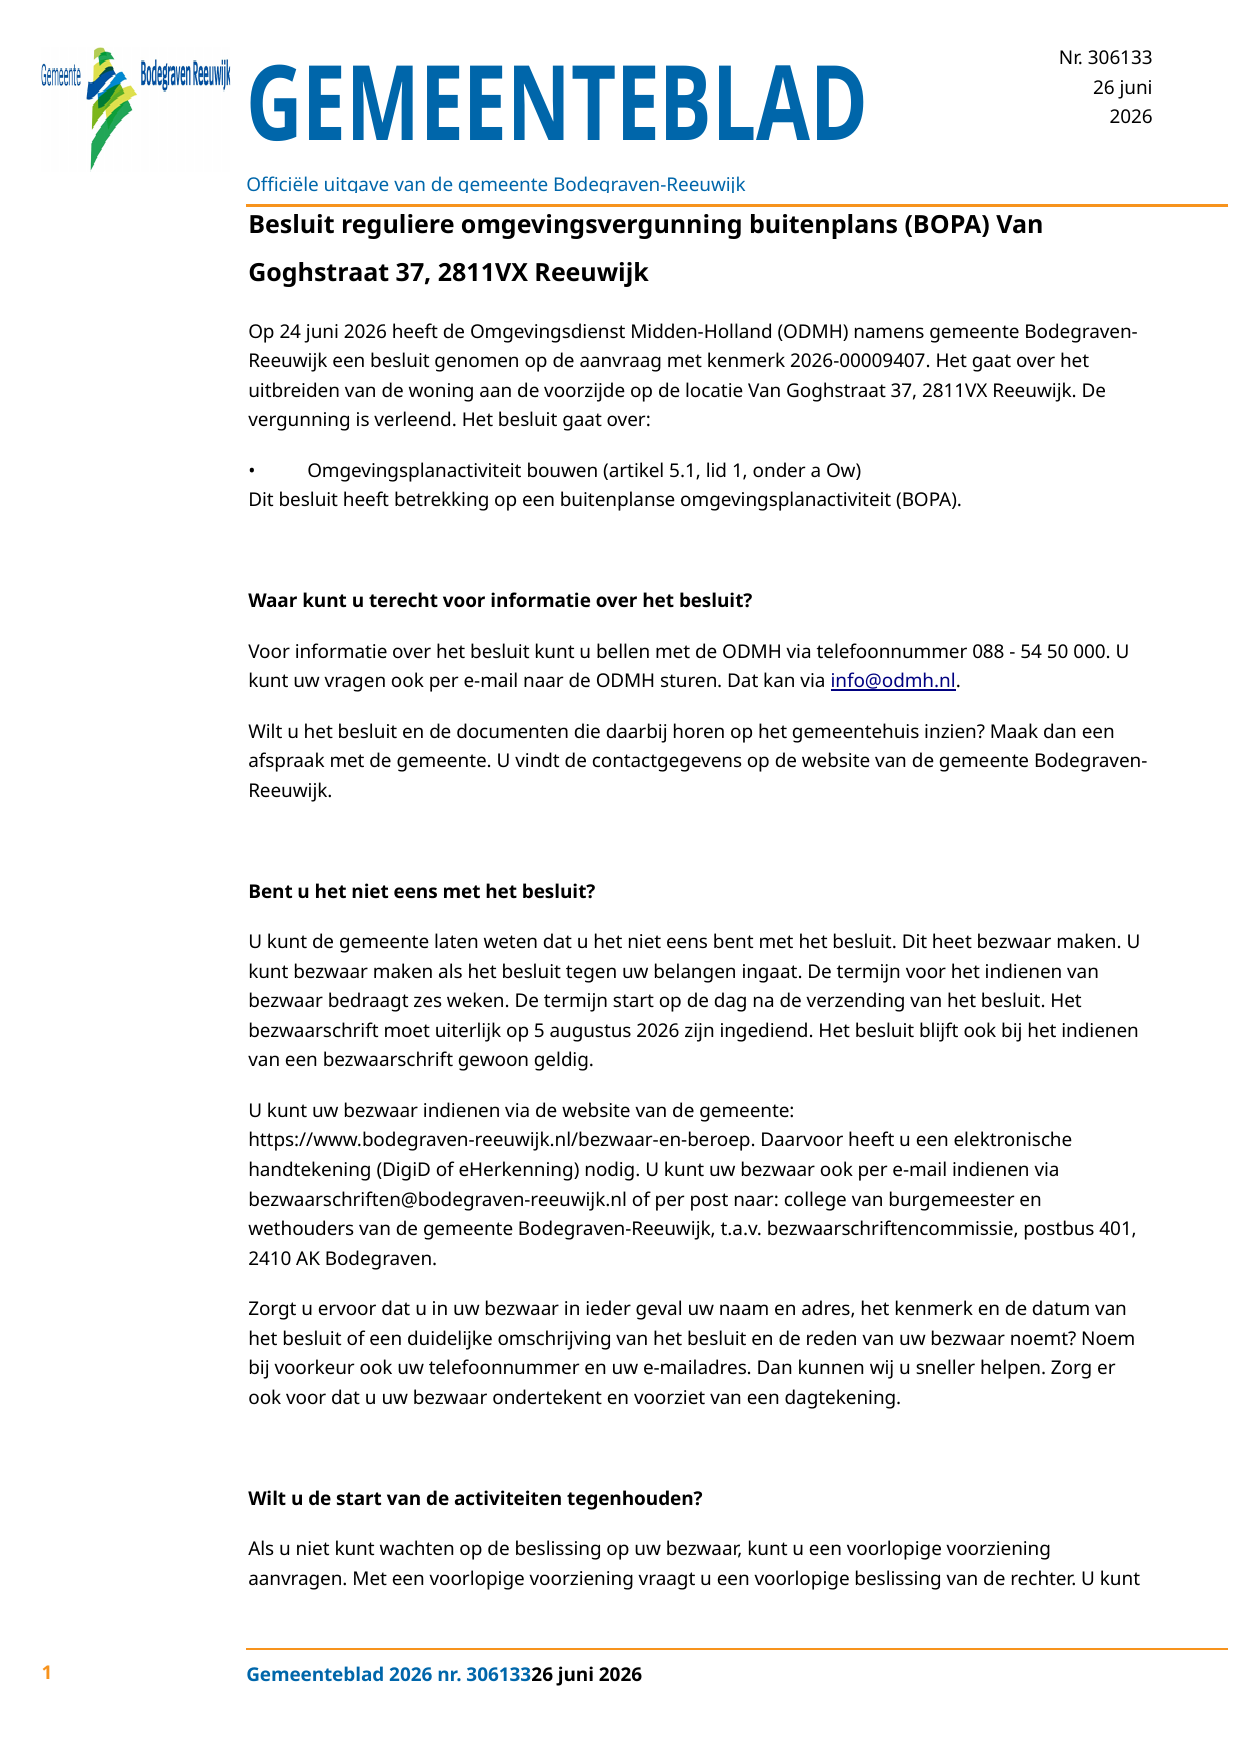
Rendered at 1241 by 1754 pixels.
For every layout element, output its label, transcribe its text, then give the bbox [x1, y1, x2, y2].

text U kunt uw bezwaar indienen via de website van de gemeente: https://www.bodegraven-reeuwijk.nl/bezwaar-en-beroep. Daarvoor heeft u een elektronische handtekening (DigiD of eHerkenning) nodig. U kunt uw bezwaar ook per e-mail indienen via bezwaarschriften@bodegraven-reeuwijk.nl of per post naar: college van burgemeester en wethouders van de gemeente Bodegraven-Reeuwijk, t.a.v. bezwaarschriftencommissie, postbus 401, 2410 AK Bodegraven. [248, 1097, 1152, 1271]
text Als u niet kunt wachten op de beslissing op uw bezwaar, kunt u een voorlopige voorziening aanvragen. Met een voorlopige voorziening vraagt u een voorlopige beslissing van de rechter. U kunt [248, 1535, 1152, 1591]
text Zorgt u ervoor dat u in uw bezwaar in ieder geval uw naam en adres, het kenmerk en de datum van het besluit of een duidelijke omschrijving van het besluit en de reden van uw bezwaar noemt? Noem bij voorkeur ook uw telefoonnummer en uw e-mailadres. Dan kunnen wij u sneller helpen. Zorg er ook voor dat u uw bezwaar ondertekent en voorziet van een dagtekening. [248, 1295, 1152, 1410]
list Omgevingsplanactiviteit bouwen (artikel 5.1, lid 1, onder a Ow) [248, 457, 1152, 483]
picture [41, 47, 231, 172]
text Dit besluit heeft betrekking op een buitenplanse omgevingsplanactiviteit (BOPA). [248, 487, 1152, 512]
text Waar kunt u terecht voor informatie over het besluit? [248, 587, 1152, 613]
text Voor informatie over het besluit kunt u bellen met de ODMH via telefoonnummer 088 - 54 50 000. U kunt uw vragen ook per e-mail naar de ODMH sturen. Dat kan via info@odmh.nl. [248, 638, 1152, 693]
text Wilt u de start van de activiteiten tegenhouden? [248, 1485, 1152, 1511]
text Bent u het niet eens met het besluit? [248, 878, 1152, 904]
text Wilt u het besluit en de documenten die daarbij horen op het gemeentehuis inzien? Maak dan een afspraak met de gemeente. U vindt de contactgegevens op de website van de gemeente Bodegraven-Reeuwijk. [248, 718, 1152, 803]
text Besluit reguliere omgevingsvergunning buitenplans (BOPA) Van Goghstraat 37, 2811VX Reeuwijk [248, 207, 1152, 288]
text U kunt de gemeente laten weten dat u het niet eens bent met het besluit. Dit heet bezwaar maken. U kunt bezwaar maken als het besluit tegen uw belangen ingaat. De termijn voor het indienen van bezwaar bedraagt zes weken. De termijn start op de dag na de verzending van het besluit. Het bezwaarschrift moet uiterlijk op 5 augustus 2026 zijn ingediend. Het besluit blijft ook bij het indienen van een bezwaarschrift gewoon geldig. [248, 928, 1152, 1072]
text Op 24 juni 2026 heeft de Omgevingsdienst Midden-Holland (ODMH) namens gemeente Bodegraven-Reeuwijk een besluit genomen op de aanvraag met kenmerk 2026-00009407. Het gaat over het uitbreiden van de woning aan de voorzijde op de locatie Van Goghstraat 37, 2811VX Reeuwijk. De vergunning is verleend. Het besluit gaat over: [248, 318, 1152, 432]
